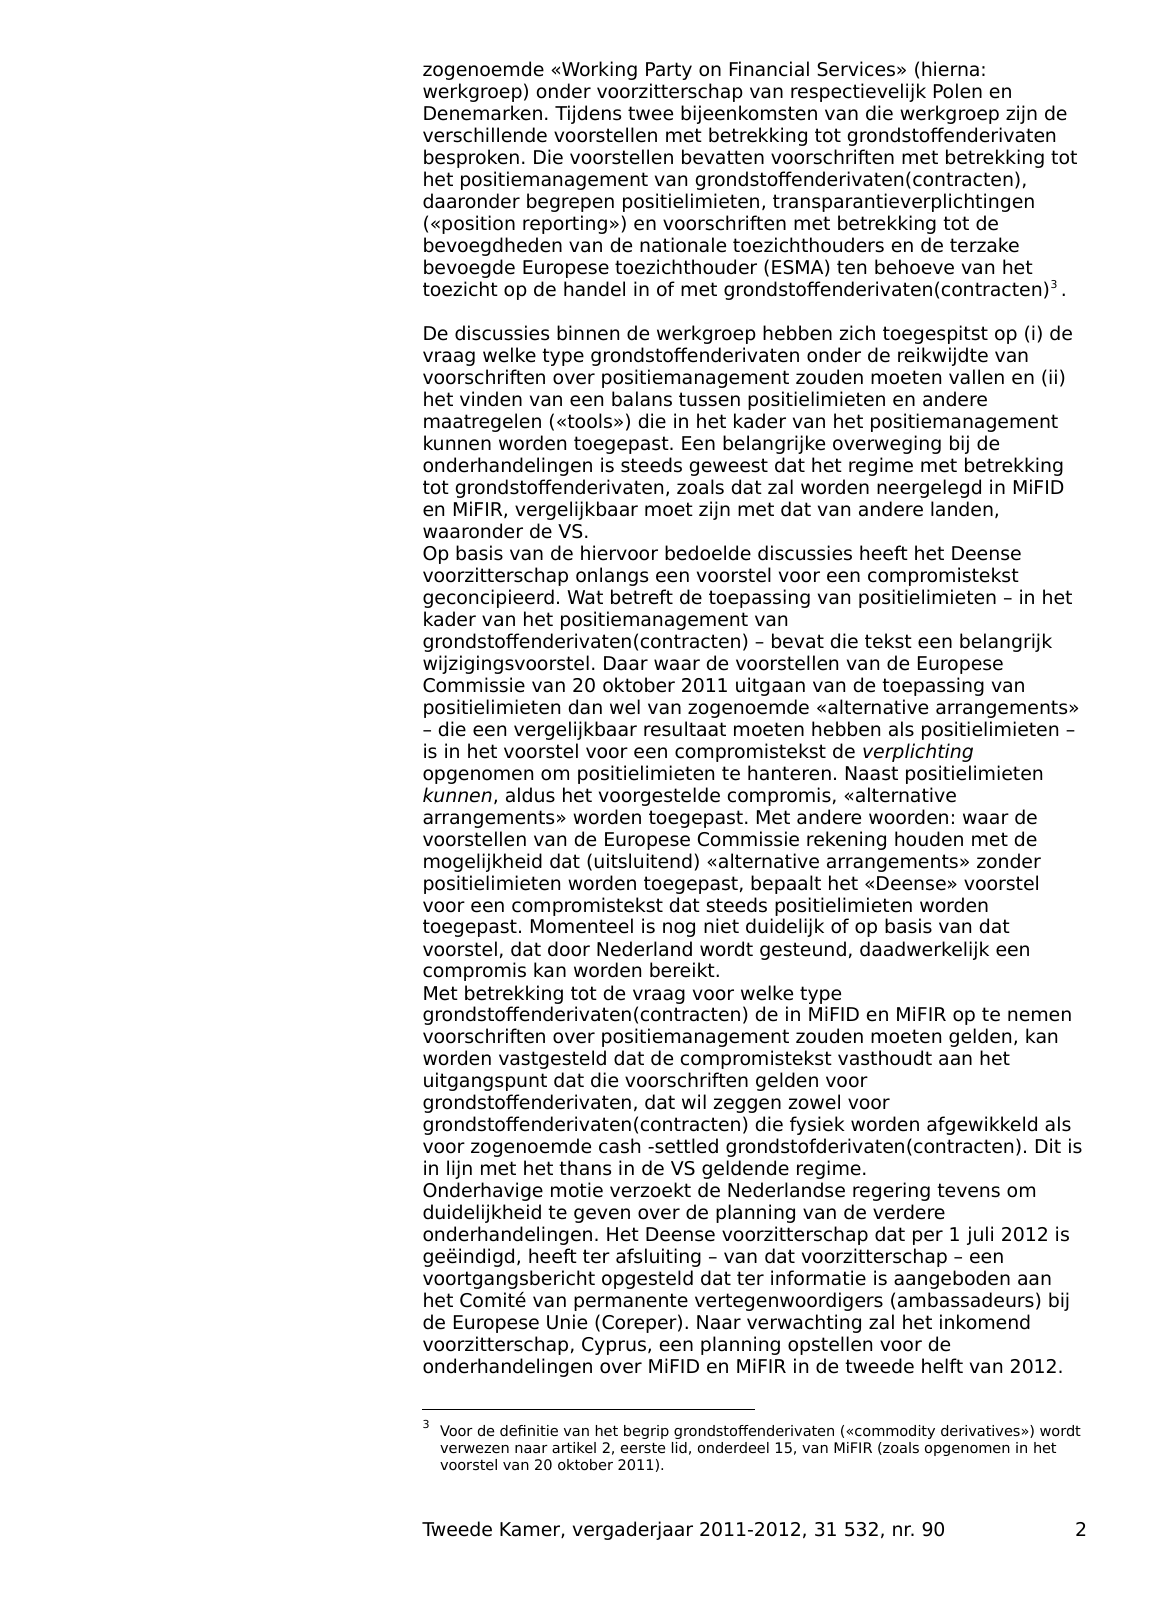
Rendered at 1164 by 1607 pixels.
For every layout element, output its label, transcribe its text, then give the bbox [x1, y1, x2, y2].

text Op basis van de hiervoor bedoelde discussies heeft het Deense voorzitterschap onlangs een voorstel voor een compromistekst geconcipieerd. Wat betreft de toepassing van positielimieten – in het kader van het positiemanagement van grondstoffenderivaten(contracten) – bevat die tekst een belangrijk wijzigingsvoorstel. Daar waar de voorstellen van de Europese Commissie van 20 oktober 2011 uitgaan van de toepassing van positielimieten dan wel van zogenoemde «alternative arrangements» – die een vergelijkbaar resultaat moeten hebben als positielimieten – is in het voorstel voor een compromistekst de verplichting opgenomen om positielimieten te hanteren. Naast positielimieten kunnen, aldus het voorgestelde compromis, «alternative arrangements» worden toegepast. Met andere woorden: waar de voorstellen van de Europese Commissie rekening houden met de mogelijkheid dat (uitsluitend) «alternative arrangements» zonder positielimieten worden toegepast, bepaalt het «Deense» voorstel voor een compromistekst dat steeds positielimieten worden toegepast. Momenteel is nog niet duidelijk of op basis van dat voorstel, dat door Nederland wordt gesteund, daadwerkelijk een compromis kan worden bereikt. [422, 543, 1087, 982]
text De discussies binnen de werkgroep hebben zich toegespitst op (i) de vraag welke type grondstoffenderivaten onder de reikwijdte van voorschriften over positiemanagement zouden moeten vallen en (ii) het vinden van een balans tussen positielimieten en andere maatregelen («tools») die in het kader van het positiemanagement kunnen worden toegepast. Een belangrijke overweging bij de onderhandelingen is steeds geweest dat het regime met betrekking tot grondstoffenderivaten, zoals dat zal worden neergelegd in MiFID en MiFIR, vergelijkbaar moet zijn met dat van andere landen, waaronder de VS. [422, 323, 1087, 543]
text Met betrekking tot de vraag voor welke type grondstoffenderivaten(contracten) de in MiFID en MiFIR op te nemen voorschriften over positiemanagement zouden moeten gelden, kan worden vastgesteld dat de compromistekst vasthoudt aan het uitgangspunt dat die voorschriften gelden voor grondstoffenderivaten, dat wil zeggen zowel voor grondstoffenderivaten(contracten) die fysiek worden afgewikkeld als voor zogenoemde cash -settled grondstofderivaten(contracten). Dit is in lijn met het thans in de VS geldende regime. [422, 982, 1087, 1180]
text zogenoemde «Working Party on Financial Services» (hierna: werkgroep) onder voorzitterschap van respectievelijk Polen en Denemarken. Tijdens twee bijeenkomsten van die werkgroep zijn de verschillende voorstellen met betrekking tot grondstoffenderivaten besproken. Die voorstellen bevatten voorschriften met betrekking tot het positiemanagement van grondstoffenderivaten(contracten), daaronder begrepen positielimieten, transparantieverplichtingen («position reporting») en voorschriften met betrekking tot de bevoegdheden van de nationale toezichthouders en de terzake bevoegde Europese toezichthouder (ESMA) ten behoeve van het toezicht op de handel in of met grondstoffenderivaten(contracten). [422, 59, 1087, 301]
text Onderhavige motie verzoekt de Nederlandse regering tevens om duidelijkheid te geven over de planning van de verdere onderhandelingen. Het Deense voorzitterschap dat per 1 juli 2012 is geëindigd, heeft ter afsluiting – van dat voorzitterschap – een voortgangsbericht opgesteld dat ter informatie is aangeboden aan het Comité van permanente vertegenwoordigers (ambassadeurs) bij de Europese Unie (Coreper). Naar verwachting zal het inkomend voorzitterschap, Cyprus, een planning opstellen voor de onderhandelingen over MiFID en MiFIR in de tweede helft van 2012. [422, 1180, 1087, 1378]
text Voor de definitie van het begrip grondstoffenderivaten («commodity derivatives») wordt verwezen naar artikel 2, eerste lid, onderdeel 15, van MiFIR (zoals opgenomen in het voorstel van 20 oktober 2011). [422, 1418, 1087, 1474]
